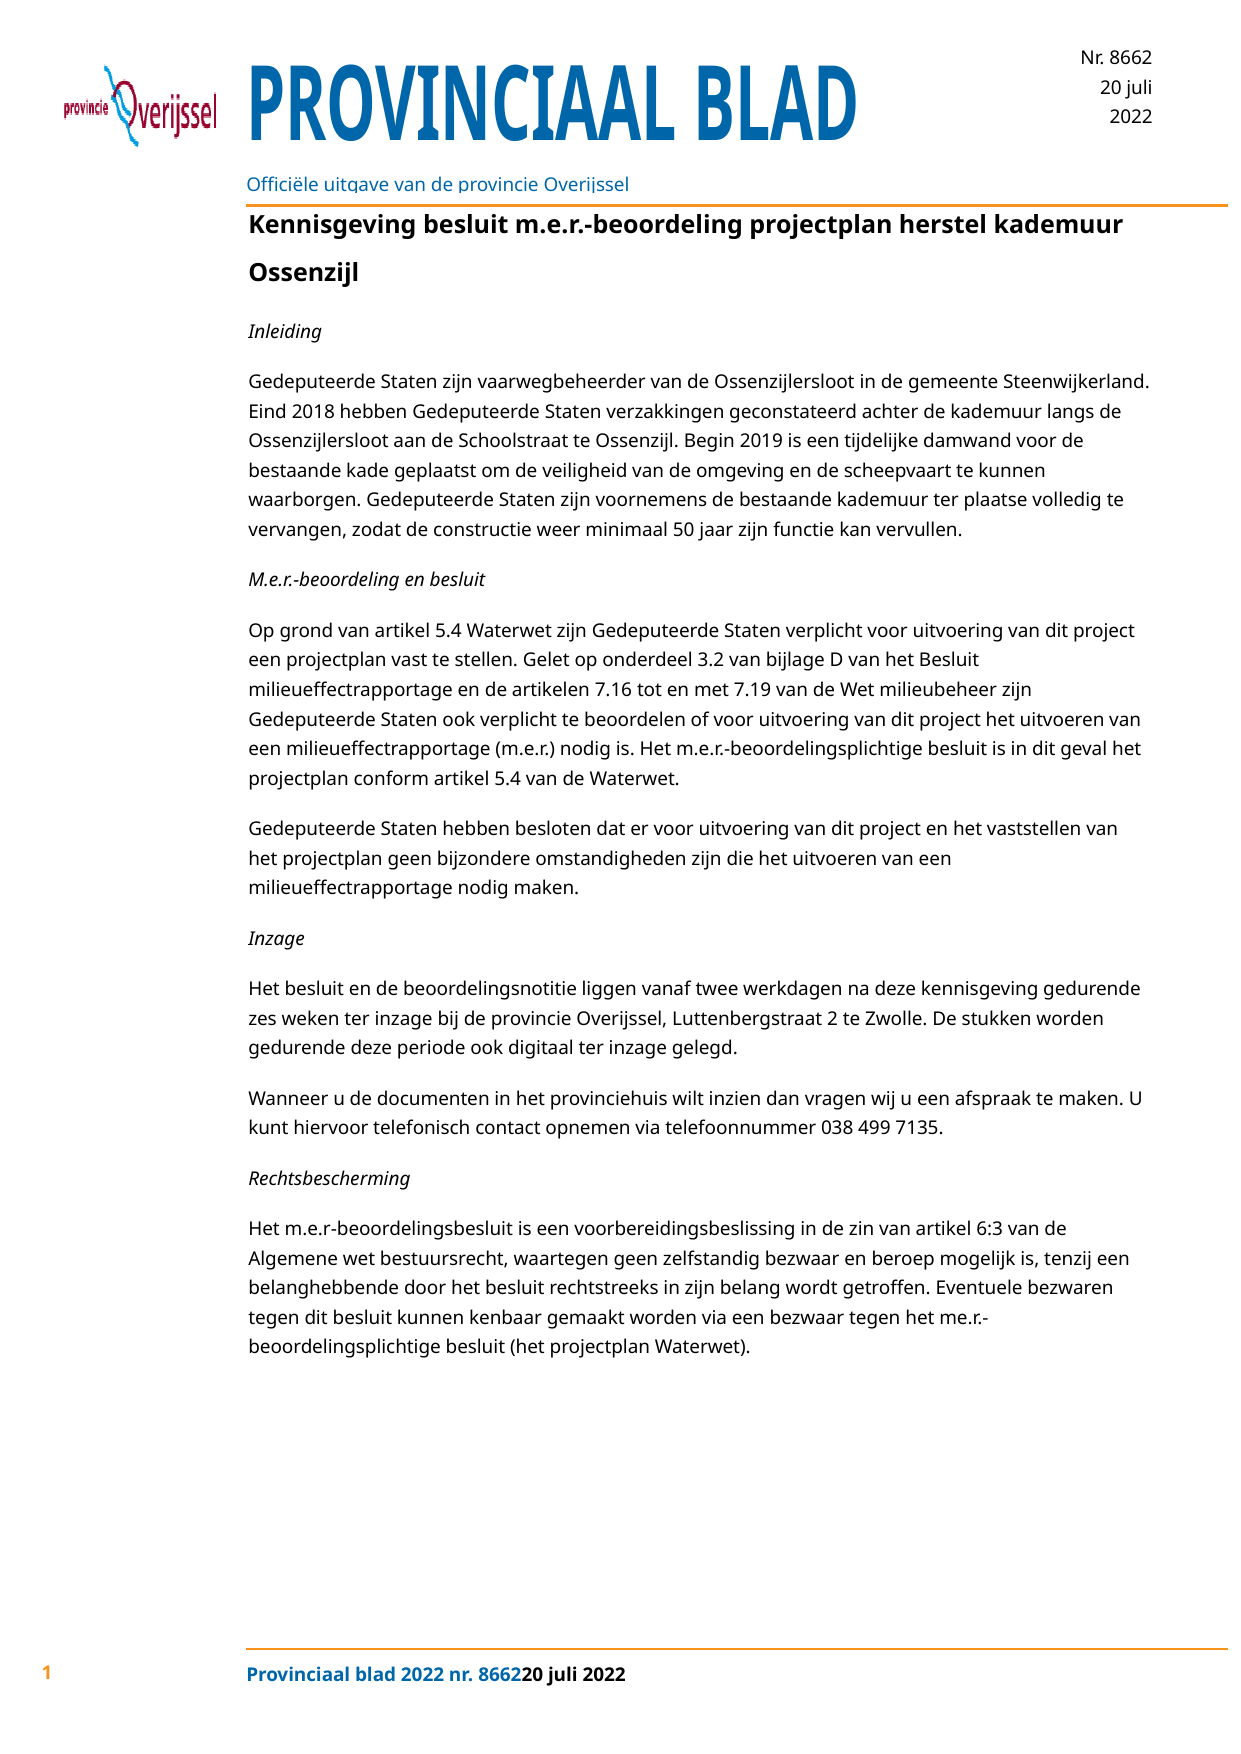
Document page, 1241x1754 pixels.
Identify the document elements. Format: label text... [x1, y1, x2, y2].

text Inleiding [248, 318, 1152, 344]
text Het m.e.r-beoordelingsbesluit is een voorbereidingsbeslissing in de zin van artikel 6:3 van de Algemene wet bestuursrecht, waartegen geen zelfstandig bezwaar en beroep mogelijk is, tenzij een belanghebbende door het besluit rechtstreeks in zijn belang wordt getroffen. Eventuele bezwaren tegen dit besluit kunnen kenbaar gemaakt worden via een bezwaar tegen het me.r.-beoordelingsplichtige besluit (het projectplan Waterwet). [248, 1215, 1152, 1359]
text Inzage [248, 925, 1152, 951]
text Het besluit en de beoordelingsnotitie liggen vanaf twee werkdagen na deze kennisgeving gedurende zes weken ter inzage bij de provincie Overijssel, Luttenbergstraat 2 te Zwolle. De stukken worden gedurende deze periode ook digitaal ter inzage gelegd. [248, 975, 1152, 1060]
text M.e.r.-beoordeling en besluit [248, 567, 1152, 592]
text Kennisgeving besluit m.e.r.-beoordeling projectplan herstel kademuur Ossenzijl [248, 207, 1152, 288]
text Wanneer u de documenten in het provinciehuis wilt inzien dan vragen wij u een afspraak te maken. U kunt hiervoor telefonisch contact opnemen via telefoonnummer 038 499 7135. [248, 1085, 1152, 1140]
text Rechtsbescherming [248, 1165, 1152, 1191]
text Gedeputeerde Staten hebben besloten dat er voor uitvoering van dit project en het vaststellen van het projectplan geen bijzondere omstandigheden zijn die het uitvoeren van een milieueffectrapportage nodig maken. [248, 815, 1152, 900]
picture [41, 47, 231, 172]
text Op grond van artikel 5.4 Waterwet zijn Gedeputeerde Staten verplicht voor uitvoering van dit project een projectplan vast te stellen. Gelet op onderdeel 3.2 van bijlage D van het Besluit milieueffectrapportage en de artikelen 7.16 tot en met 7.19 van de Wet milieubeheer zijn Gedeputeerde Staten ook verplicht te beoordelen of voor uitvoering van dit project het uitvoeren van een milieueffectrapportage (m.e.r.) nodig is. Het m.e.r.-beoordelingsplichtige besluit is in dit geval het projectplan conform artikel 5.4 van de Waterwet. [248, 617, 1152, 791]
text Gedeputeerde Staten zijn vaarwegbeheerder van de Ossenzijlersloot in de gemeente Steenwijkerland. Eind 2018 hebben Gedeputeerde Staten verzakkingen geconstateerd achter de kademuur langs de Ossenzijlersloot aan de Schoolstraat te Ossenzijl. Begin 2019 is een tijdelijke damwand voor de bestaande kade geplaatst om de veiligheid van de omgeving en de scheepvaart te kunnen waarborgen. Gedeputeerde Staten zijn voornemens de bestaande kademuur ter plaatse volledig te vervangen, zodat de constructie weer minimaal 50 jaar zijn functie kan vervullen. [248, 368, 1152, 542]
